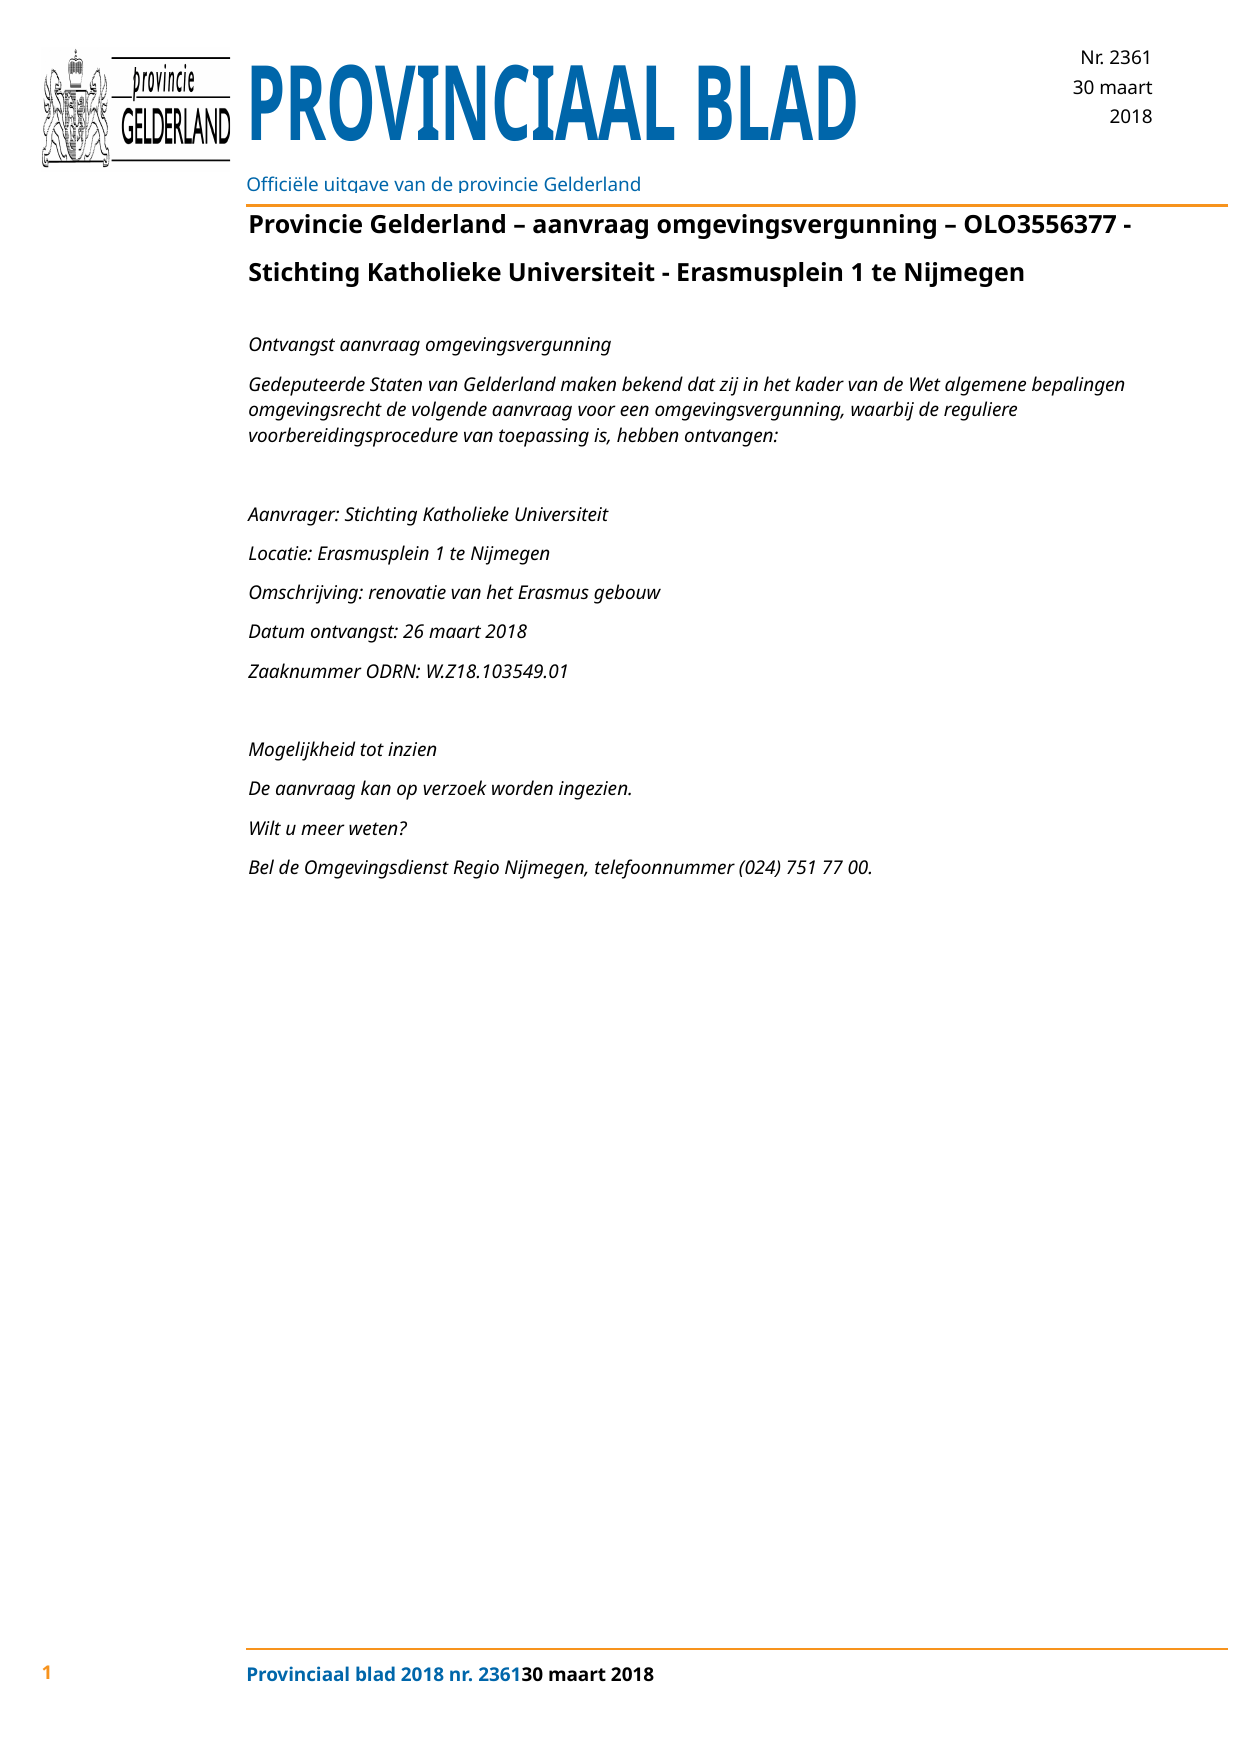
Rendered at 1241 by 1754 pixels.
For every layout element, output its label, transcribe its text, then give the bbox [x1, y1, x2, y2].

text Omschrijving: renovatie van het Erasmus gebouw [248, 579, 1152, 605]
picture [41, 47, 231, 172]
text Provincie Gelderland – aanvraag omgevingsvergunning – OLO3556377 - Stichting Katholieke Universiteit - Erasmusplein 1 te Nijmegen [248, 207, 1152, 288]
text Locatie: Erasmusplein 1 te Nijmegen [248, 540, 1152, 566]
text Zaaknummer ODRN: W.Z18.103549.01 [248, 658, 1152, 683]
text Ontvangst aanvraag omgevingsvergunning [248, 331, 1152, 357]
text Aanvrager: Stichting Katholieke Universiteit [248, 501, 1152, 526]
text Bel de Omgevingsdienst Regio Nijmegen, telefoonnummer (024) 751 77 00. [248, 854, 1152, 880]
text Mogelijkheid tot inzien [248, 736, 1152, 762]
text Datum ontvangst: 26 maart 2018 [248, 618, 1152, 644]
text Wilt u meer weten? [248, 815, 1152, 841]
text Gedeputeerde Staten van Gelderland maken bekend dat zij in het kader van de Wet algemene bepalingen omgevingsrecht de volgende aanvraag voor een omgevingsvergunning, waarbij de reguliere voorbereidingsprocedure van toepassing is, hebben ontvangen: [248, 371, 1152, 448]
text De aanvraag kan op verzoek worden ingezien. [248, 776, 1152, 801]
